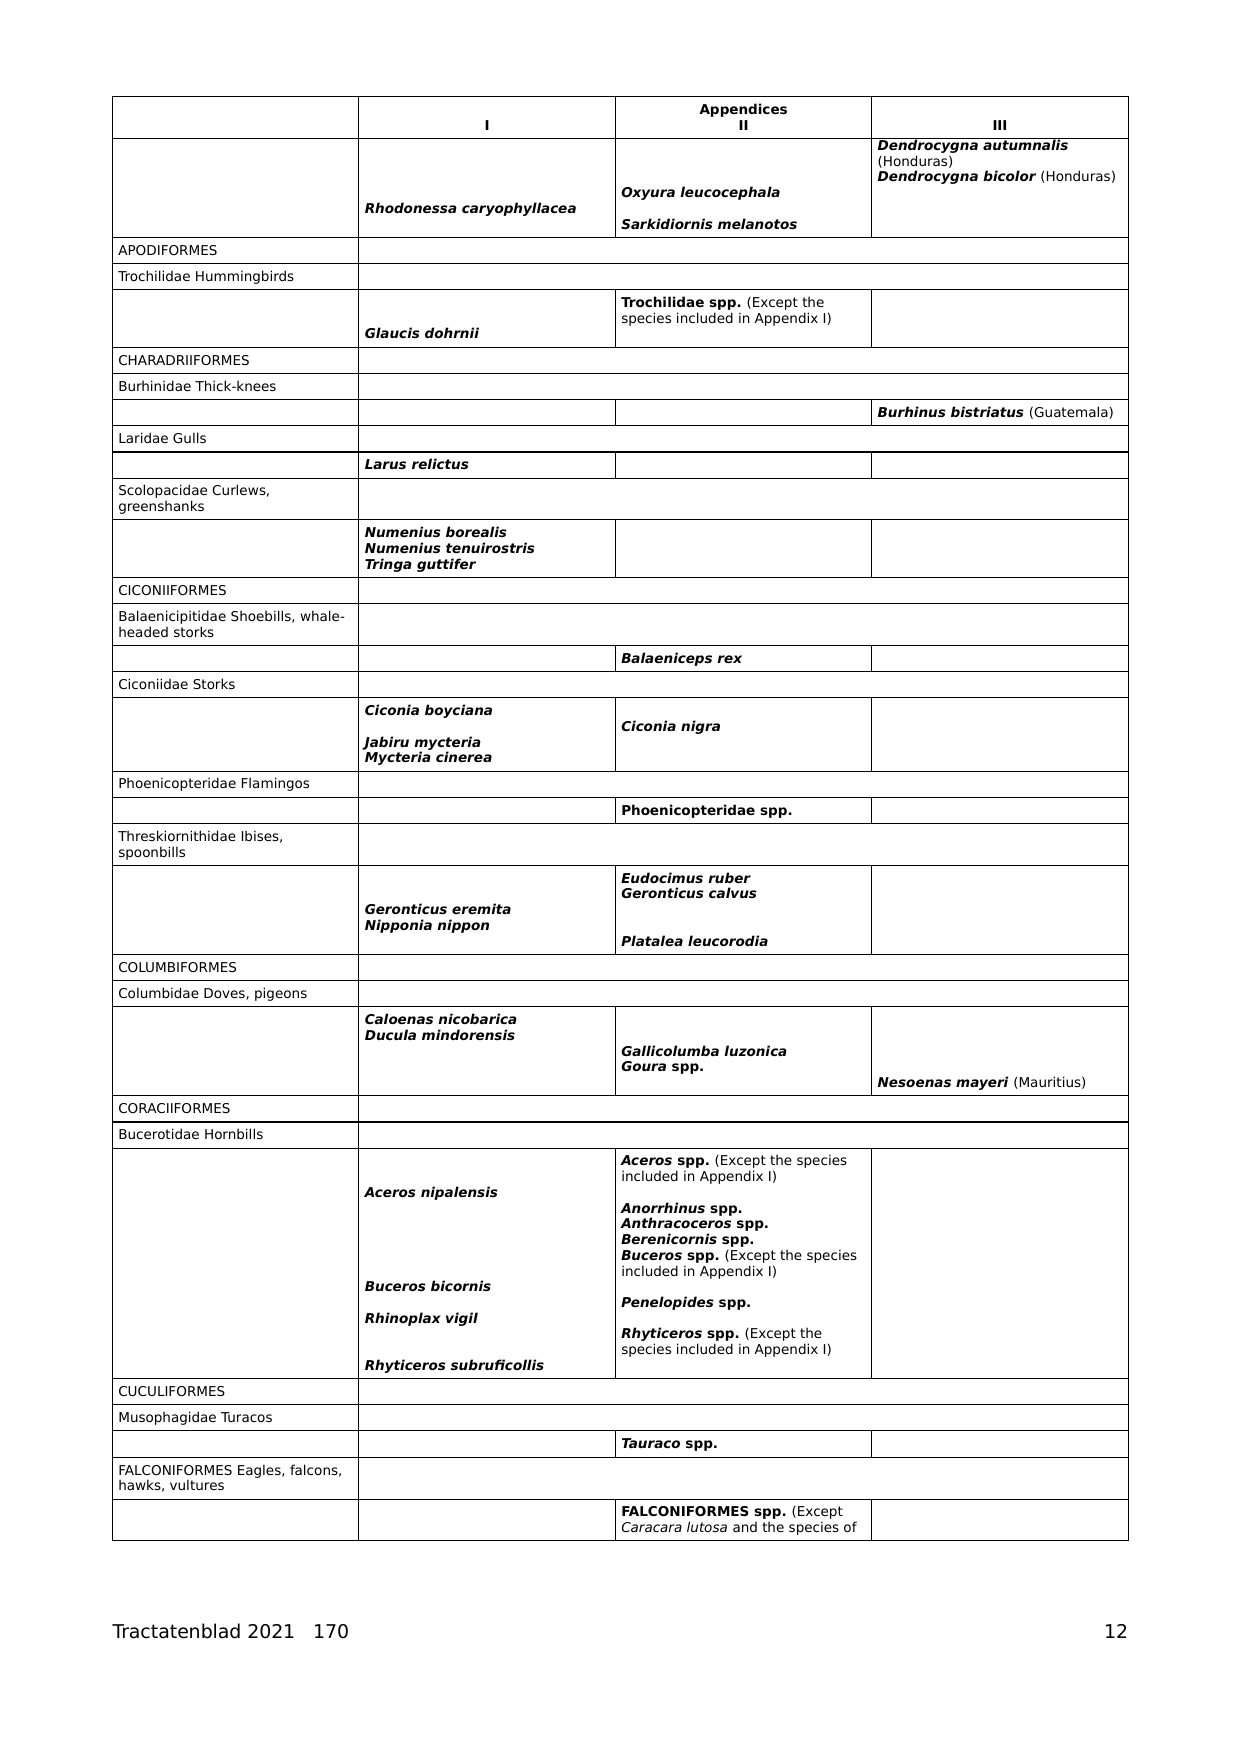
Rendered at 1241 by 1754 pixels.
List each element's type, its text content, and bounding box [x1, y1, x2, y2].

table_cell [113, 1295, 358, 1311]
table_cell [113, 1216, 358, 1232]
table_cell III [872, 118, 1128, 138]
table_cell I [359, 118, 615, 138]
table_cell [113, 139, 358, 169]
table_cell [616, 1185, 871, 1200]
table_cell [113, 216, 358, 237]
table_cell [113, 1149, 358, 1185]
table_cell [359, 981, 1128, 1006]
table_cell Nesoenas mayeri (Mauritius) [872, 1075, 1128, 1095]
table_cell [113, 1043, 358, 1059]
table_cell Trochilidae spp. (Except the species included in Appendix I) [616, 290, 871, 326]
table_cell [872, 1007, 1128, 1028]
table_cell Jabiru mycteria [359, 735, 615, 750]
table_cell [872, 646, 1128, 671]
table_cell [872, 1059, 1128, 1075]
table_cell Burhinus bistriatus (Guatemala) [872, 400, 1128, 425]
table_cell [872, 886, 1128, 902]
table_cell [359, 1216, 615, 1232]
table_cell Scolopacidae Curlews, greenshanks [113, 479, 358, 519]
table_cell [359, 374, 1128, 399]
table_cell Ciconiidae Storks [113, 672, 358, 697]
table_cell [359, 578, 1128, 603]
table_cell Anthracoceros spp. [616, 1216, 871, 1232]
table_cell Nipponia nippon [359, 918, 615, 933]
table_cell [359, 1123, 1128, 1147]
table_cell [616, 1075, 871, 1095]
table_cell APODIFORMES [113, 238, 358, 263]
table_cell Eudocimus ruber [616, 866, 871, 886]
table_cell [359, 185, 615, 201]
table_cell [359, 646, 615, 671]
table_cell Balaeniceps rex [616, 646, 871, 671]
table_cell [872, 798, 1128, 823]
table_cell [359, 772, 1128, 797]
table_cell [113, 719, 358, 734]
table_cell Burhinidae Thick-knees [113, 374, 358, 399]
table_cell Bucerotidae Hornbills [113, 1123, 358, 1147]
table_cell [872, 557, 1128, 577]
table_cell Geronticus eremita [359, 902, 615, 918]
table_cell [872, 453, 1128, 477]
table_cell [872, 1232, 1128, 1248]
table_cell [359, 169, 615, 185]
table_cell [113, 169, 358, 185]
table_cell CORACIIFORMES [113, 1096, 358, 1121]
table_cell [113, 646, 358, 671]
table_cell [872, 1216, 1128, 1232]
table_cell [113, 1358, 358, 1378]
table_cell [113, 735, 358, 750]
table_cell [359, 139, 615, 169]
table_cell [616, 698, 871, 719]
table_cell [113, 798, 358, 823]
table_cell [113, 1279, 358, 1295]
table_cell Ciconia boyciana [359, 698, 615, 719]
table_cell [359, 604, 1128, 645]
table_cell [359, 1500, 615, 1540]
table_cell [616, 902, 871, 918]
table_cell Caloenas nicobarica [359, 1007, 615, 1028]
table_cell [359, 1059, 615, 1075]
table_cell [113, 118, 358, 138]
table_cell [359, 1405, 1128, 1430]
table_cell [616, 1311, 871, 1326]
table_cell Rhyticeros subruficollis [359, 1358, 615, 1378]
table_cell [113, 185, 358, 201]
table_cell [113, 1326, 358, 1358]
table_cell Musophagidae Turacos [113, 1405, 358, 1430]
table_cell [616, 1028, 871, 1043]
table_cell FALCONIFORMES Eagles, falcons, hawks, vultures [113, 1458, 358, 1498]
table_cell [113, 1232, 358, 1248]
table_cell [113, 557, 358, 577]
table_cell [872, 1500, 1128, 1540]
table_cell Rhyticeros spp. (Except the species included in Appendix I) [616, 1326, 871, 1358]
table_cell [359, 798, 615, 823]
table_cell [616, 453, 871, 477]
table_cell [113, 1059, 358, 1075]
table_cell [872, 934, 1128, 954]
table_cell Tauraco spp. [616, 1431, 871, 1457]
table_cell [359, 216, 615, 237]
table_cell [872, 750, 1128, 771]
table_cell [113, 290, 358, 326]
table_cell Numenius borealis [359, 520, 615, 541]
table_cell [359, 400, 615, 425]
table_cell [113, 886, 358, 902]
table_cell [113, 201, 358, 216]
table_cell [872, 1149, 1128, 1185]
table_cell [872, 735, 1128, 750]
table_cell [359, 1326, 615, 1358]
table_cell Laridae Gulls [113, 426, 358, 451]
table_cell [359, 1379, 1128, 1404]
table_cell [616, 139, 871, 169]
table_cell Geronticus calvus [616, 886, 871, 902]
table_cell [616, 1279, 871, 1295]
table_cell Buceros bicornis [359, 1279, 615, 1295]
table_cell [872, 1028, 1128, 1043]
table_cell [359, 1295, 615, 1311]
table_cell [113, 750, 358, 771]
table_cell Dendrocygna autumnalis (Honduras) [872, 139, 1128, 169]
table_cell [616, 1007, 871, 1028]
table_cell [359, 934, 615, 954]
table_cell [113, 698, 358, 719]
table_cell [113, 400, 358, 425]
table_cell Aceros spp. (Except the species included in Appendix I) [616, 1149, 871, 1185]
table_cell [872, 216, 1128, 237]
table_cell [359, 886, 615, 902]
table_cell Goura spp. [616, 1059, 871, 1075]
table_cell [872, 520, 1128, 541]
table_cell [616, 918, 871, 933]
table_cell Sarkidiornis melanotos [616, 216, 871, 237]
table_cell [616, 201, 871, 216]
table_cell [616, 735, 871, 750]
table_cell [113, 1431, 358, 1457]
table_cell [113, 1007, 358, 1028]
table_cell [113, 453, 358, 477]
table_cell [872, 1279, 1128, 1295]
table_cell Phoenicopteridae spp. [616, 798, 871, 823]
table_cell [113, 1028, 358, 1043]
table_header [872, 97, 1128, 117]
table_cell [616, 557, 871, 577]
table_cell Rhinoplax vigil [359, 1311, 615, 1326]
table_cell CUCULIFORMES [113, 1379, 358, 1404]
table_cell [113, 1248, 358, 1279]
table_cell Ducula mindorensis [359, 1028, 615, 1043]
table_cell [113, 1185, 358, 1200]
table_cell [616, 326, 871, 347]
table_cell [359, 426, 1128, 451]
table_cell [359, 290, 615, 326]
table_cell COLUMBIFORMES [113, 955, 358, 980]
table_header [359, 97, 615, 117]
table_cell Ciconia nigra [616, 719, 871, 734]
table_cell Dendrocygna bicolor (Honduras) [872, 169, 1128, 185]
table_cell [872, 201, 1128, 216]
table_cell [113, 1500, 358, 1540]
table_cell Trochilidae Hummingbirds [113, 264, 358, 289]
table_cell [113, 326, 358, 347]
table_cell [359, 348, 1128, 373]
table_cell [359, 238, 1128, 263]
table_cell [359, 1458, 1128, 1498]
table_cell [872, 1185, 1128, 1200]
table_cell [113, 918, 358, 933]
table_cell Oxyura leucocephala [616, 185, 871, 201]
table_cell Larus relictus [359, 453, 615, 477]
table_cell [616, 169, 871, 185]
table_cell [113, 902, 358, 918]
table_header Appendices [616, 97, 871, 117]
table_cell Threskiornithidae Ibises, spoonbills [113, 824, 358, 865]
table_cell [872, 902, 1128, 918]
table_cell [872, 1295, 1128, 1311]
table_cell [872, 290, 1128, 326]
table_cell Glaucis dohrnii [359, 326, 615, 347]
table_cell Phoenicopteridae Flamingos [113, 772, 358, 797]
table_cell [359, 866, 615, 886]
table_cell Rhodonessa caryophyllacea [359, 201, 615, 216]
table_cell [113, 541, 358, 557]
table_cell [359, 479, 1128, 519]
table_cell [872, 326, 1128, 347]
table_cell [359, 1200, 615, 1216]
table_cell [359, 672, 1128, 697]
table_cell [359, 1232, 615, 1248]
table_cell [359, 719, 615, 734]
table_cell [872, 1043, 1128, 1059]
table_cell Numenius tenuirostris [359, 541, 615, 557]
table_cell II [616, 118, 871, 138]
table_cell Gallicolumba luzonica [616, 1043, 871, 1059]
table_cell Penelopides spp. [616, 1295, 871, 1311]
table_cell [616, 1358, 871, 1378]
table_cell [359, 955, 1128, 980]
table_cell [872, 1431, 1128, 1457]
table_cell Mycteria cinerea [359, 750, 615, 771]
table_cell [113, 1075, 358, 1095]
table_cell [872, 1200, 1128, 1216]
table_cell [113, 1200, 358, 1216]
table_cell Columbidae Doves, pigeons [113, 981, 358, 1006]
table_cell [359, 1096, 1128, 1121]
table_cell [616, 520, 871, 541]
table_cell [872, 918, 1128, 933]
table_cell [872, 719, 1128, 734]
table_cell [113, 866, 358, 886]
table_cell [113, 520, 358, 541]
table_cell [872, 541, 1128, 557]
table_cell Buceros spp. (Except the species included in Appendix I) [616, 1248, 871, 1279]
table_cell [872, 866, 1128, 886]
table_cell FALCONIFORMES spp. (Except Caracara lutosa and the species of [616, 1500, 871, 1540]
table_cell Berenicornis spp. [616, 1232, 871, 1248]
table_cell [359, 1149, 615, 1185]
table_cell Anorrhinus spp. [616, 1200, 871, 1216]
table_cell CHARADRIIFORMES [113, 348, 358, 373]
table_cell [616, 541, 871, 557]
table_cell [359, 264, 1128, 289]
table_cell [872, 1326, 1128, 1358]
table_cell [616, 400, 871, 425]
table_cell Aceros nipalensis [359, 1185, 615, 1200]
table_cell [616, 750, 871, 771]
table_cell [872, 185, 1128, 201]
table_cell [359, 1248, 615, 1279]
table_cell [359, 1043, 615, 1059]
table_cell Platalea leucorodia [616, 934, 871, 954]
table_cell [872, 1358, 1128, 1378]
table_header [113, 97, 358, 117]
table_cell Tringa guttifer [359, 557, 615, 577]
table_cell [359, 1431, 615, 1457]
table_cell [113, 1311, 358, 1326]
table_cell [359, 1075, 615, 1095]
table_cell [872, 1311, 1128, 1326]
table_cell [113, 934, 358, 954]
table_cell [872, 698, 1128, 719]
table_cell [359, 824, 1128, 865]
table_cell CICONIIFORMES [113, 578, 358, 603]
table_cell [872, 1248, 1128, 1279]
table_cell Balaenicipitidae Shoebills, whale-headed storks [113, 604, 358, 645]
